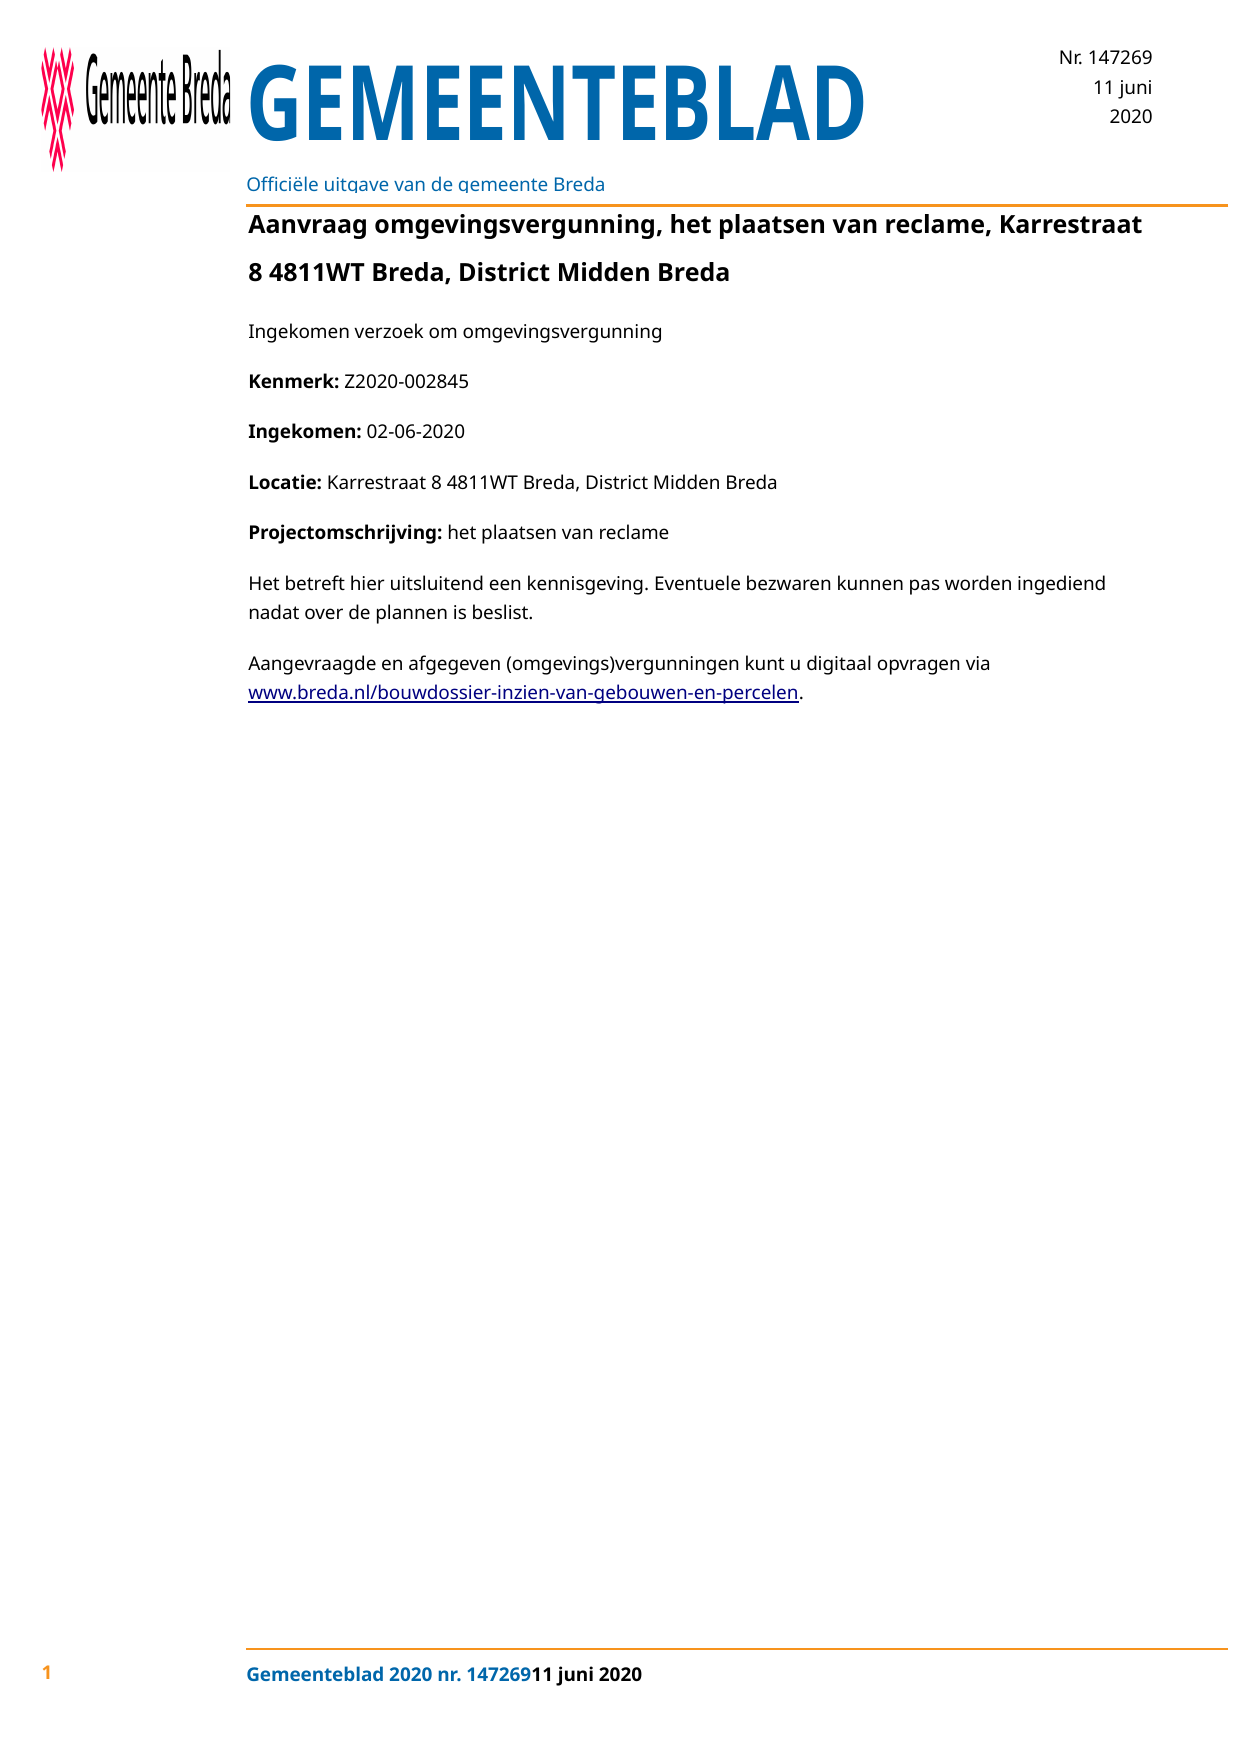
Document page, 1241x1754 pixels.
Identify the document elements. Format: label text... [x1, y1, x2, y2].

text Ingekomen verzoek om omgevingsvergunning [248, 318, 1152, 344]
text Aanvraag omgevingsvergunning, het plaatsen van reclame, Karrestraat 8 4811WT Breda, District Midden Breda [248, 207, 1152, 288]
picture [41, 47, 231, 172]
text Projectomschrijving: het plaatsen van reclame [248, 519, 1152, 545]
text Kenmerk: Z2020-002845 [248, 368, 1152, 394]
text Het betreft hier uitsluitend een kennisgeving. Eventuele bezwaren kunnen pas worden ingediend nadat over de plannen is beslist. [248, 570, 1152, 625]
text Locatie: Karrestraat 8 4811WT Breda, District Midden Breda [248, 469, 1152, 495]
text Ingekomen: 02-06-2020 [248, 419, 1152, 444]
text Aangevraagde en afgegeven (omgevings)vergunningen kunt u digitaal opvragen via www.breda.nl/bouwdossier-inzien-van-gebouwen-en-percelen. [248, 650, 1152, 705]
